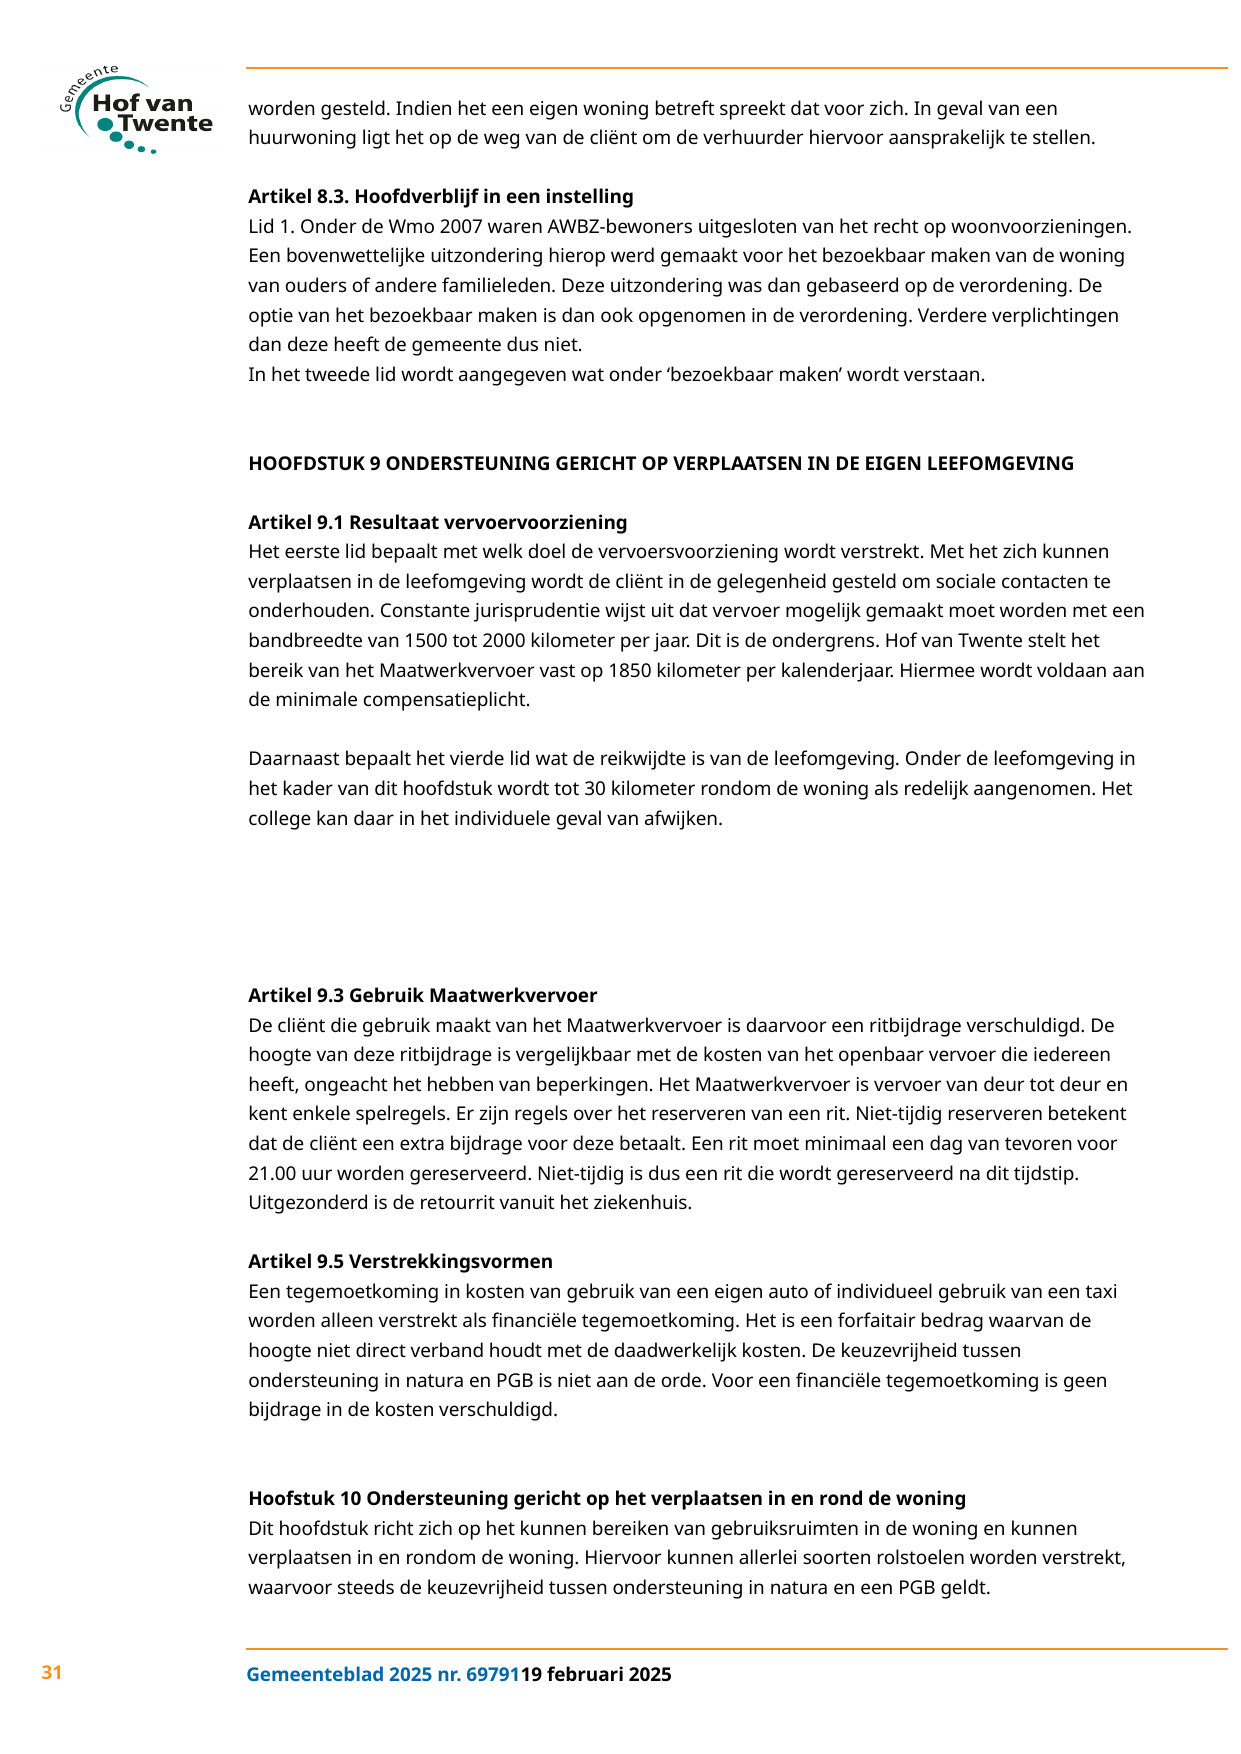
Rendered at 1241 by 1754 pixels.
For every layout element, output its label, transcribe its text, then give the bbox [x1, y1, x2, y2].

picture [41, 47, 231, 172]
text Een tegemoetkoming in kosten van gebruik van een eigen auto of individueel gebruik van een taxi worden alleen verstrekt als financiële tegemoetkoming. Het is een forfaitair bedrag waarvan de hoogte niet direct verband houdt met de daadwerkelijk kosten. De keuzevrijheid tussen ondersteuning in natura en PGB is niet aan de orde. Voor een financiële tegemoetkoming is geen bijdrage in de kosten verschuldigd. [248, 1278, 1152, 1422]
text Artikel 9.5 Verstrekkingsvormen [248, 1248, 1152, 1274]
text HOOFDSTUK 9 ONDERSTEUNING GERICHT OP VERPLAATSEN IN DE EIGEN LEEFOMGEVING [248, 450, 1152, 476]
text Lid 1. Onder de Wmo 2007 waren AWBZ-bewoners uitgesloten van het recht op woonvoorzieningen. Een bovenwettelijke uitzondering hierop werd gemaakt voor het bezoekbaar maken van de woning van ouders of andere familieleden. Deze uitzondering was dan gebaseerd op de verordening. De optie van het bezoekbaar maken is dan ook opgenomen in de verordening. Verdere verplichtingen dan deze heeft de gemeente dus niet. [248, 213, 1152, 357]
text Artikel 8.3. Hoofdverblijf in een instelling [248, 183, 1152, 209]
text Daarnaast bepaalt het vierde lid wat de reikwijdte is van de leefomgeving. Onder de leefomgeving in het kader van dit hoofdstuk wordt tot 30 kilometer rondom de woning als redelijk aangenomen. Het college kan daar in het individuele geval van afwijken. [248, 746, 1152, 831]
text In het tweede lid wordt aangegeven wat onder ‘bezoekbaar maken’ wordt verstaan. [248, 361, 1152, 387]
text De cliënt die gebruik maakt van het Maatwerkvervoer is daarvoor een ritbijdrage verschuldigd. De hoogte van deze ritbijdrage is vergelijkbaar met de kosten van het openbaar vervoer die iedereen heeft, ongeacht het hebben van beperkingen. Het Maatwerkvervoer is vervoer van deur tot deur en kent enkele spelregels. Er zijn regels over het reserveren van een rit. Niet-tijdig reserveren betekent dat de cliënt een extra bijdrage voor deze betaalt. Een rit moet minimaal een dag van tevoren voor 21.00 uur worden gereserveerd. Niet-tijdig is dus een rit die wordt gereserveerd na dit tijdstip. Uitgezonderd is de retourrit vanuit het ziekenhuis. [248, 1012, 1152, 1215]
text Dit hoofdstuk richt zich op het kunnen bereiken van gebruiksruimten in de woning en kunnen verplaatsen in en rondom de woning. Hiervoor kunnen allerlei soorten rolstoelen worden verstrekt, waarvoor steeds de keuzevrijheid tussen ondersteuning in natura en een PGB geldt. [248, 1515, 1152, 1600]
text Artikel 9.1 Resultaat vervoervoorziening [248, 509, 1152, 535]
text Hoofstuk 10 Ondersteuning gericht op het verplaatsen in en rond de woning [248, 1485, 1152, 1511]
text Het eerste lid bepaalt met welk doel de vervoersvoorziening wordt verstrekt. Met het zich kunnen verplaatsen in de leefomgeving wordt de cliënt in de gelegenheid gesteld om sociale contacten te onderhouden. Constante jurisprudentie wijst uit dat vervoer mogelijk gemaakt moet worden met een bandbreedte van 1500 tot 2000 kilometer per jaar. Dit is de ondergrens. Hof van Twente stelt het bereik van het Maatwerkvervoer vast op 1850 kilometer per kalenderjaar. Hiermee wordt voldaan aan de minimale compensatieplicht. [248, 538, 1152, 712]
text Artikel 9.3 Gebruik Maatwerkvervoer [248, 982, 1152, 1008]
text worden gesteld. Indien het een eigen woning betreft spreekt dat voor zich. In geval van een huurwoning ligt het op de weg van de cliënt om de verhuurder hiervoor aansprakelijk te stellen. [248, 95, 1152, 150]
